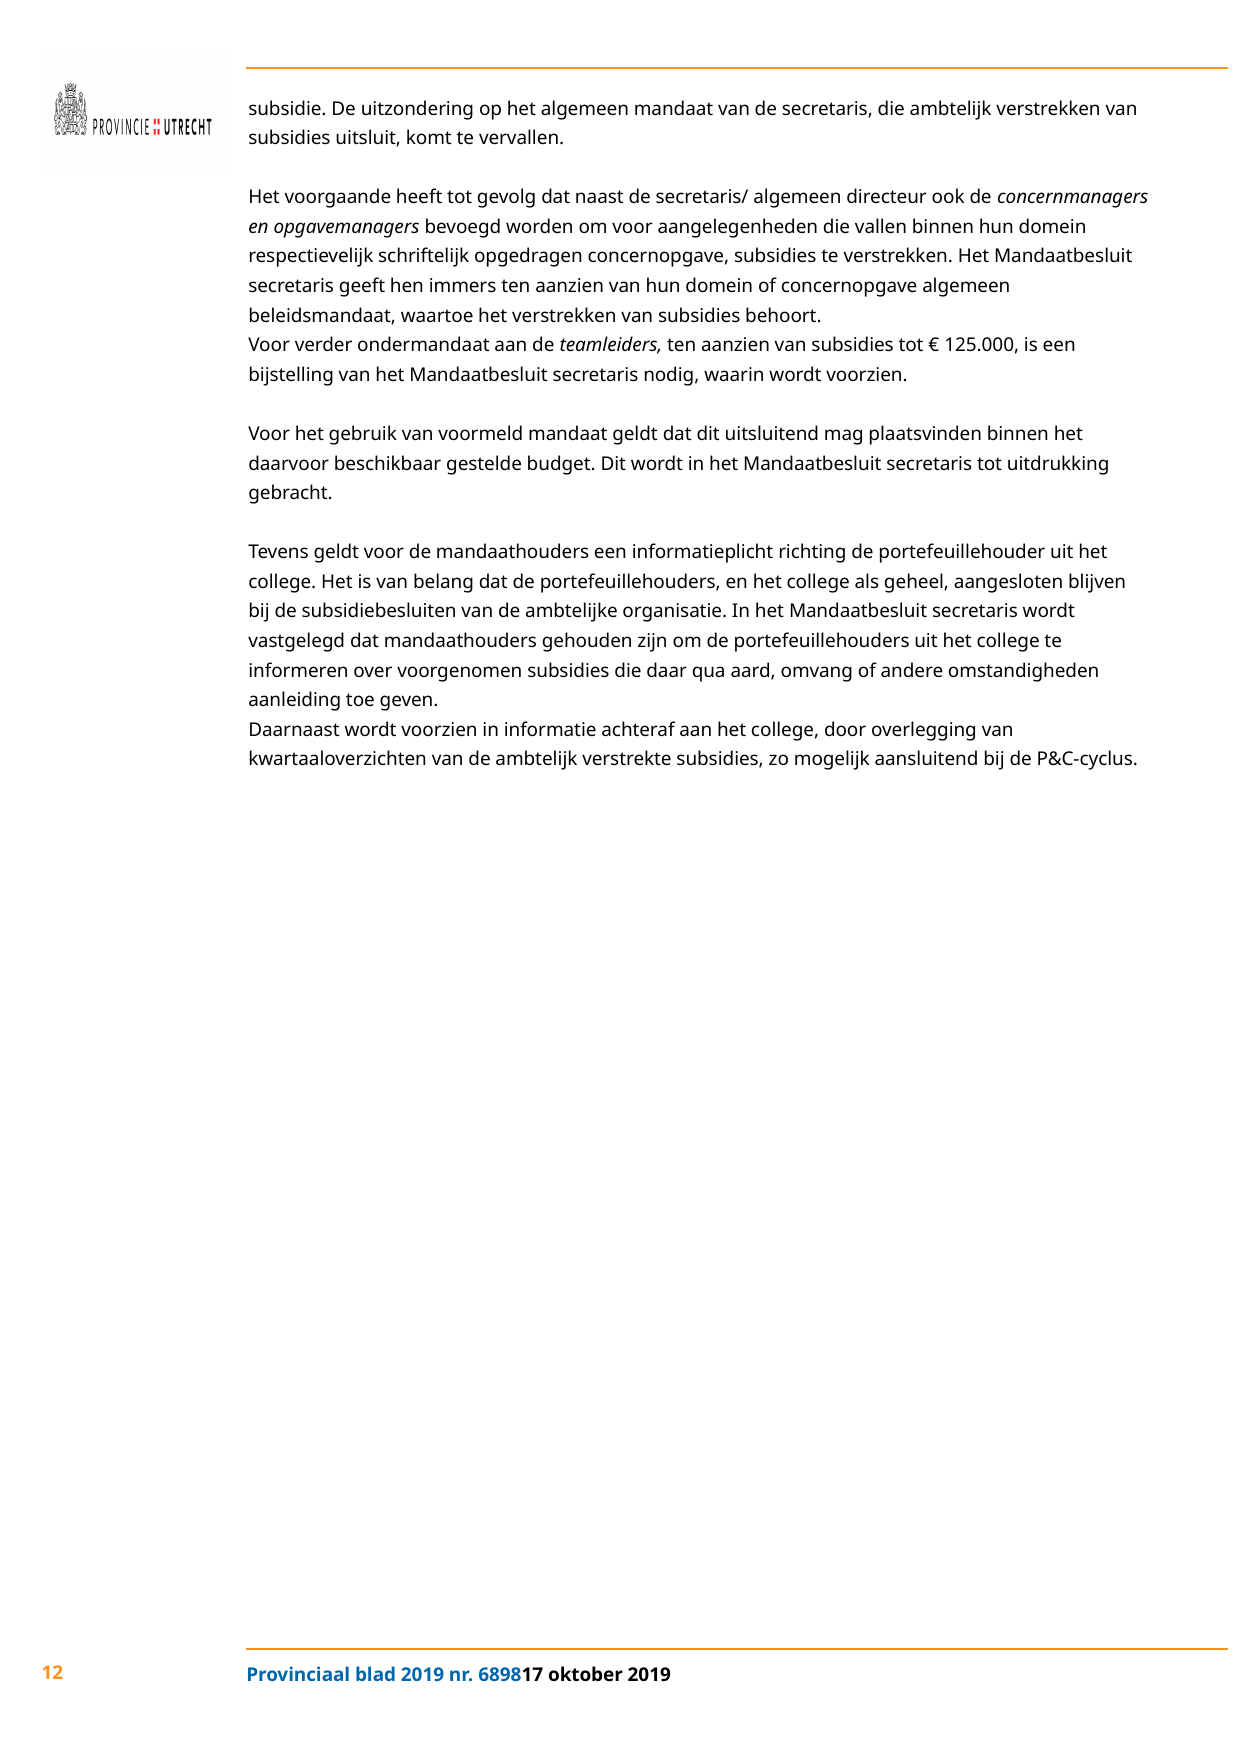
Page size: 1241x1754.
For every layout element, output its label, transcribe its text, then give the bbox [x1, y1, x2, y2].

text subsidie. De uitzondering op het algemeen mandaat van de secretaris, die ambtelijk verstrekken van subsidies uitsluit, komt te vervallen. [248, 95, 1152, 150]
text Het voorgaande heeft tot gevolg dat naast de secretaris/ algemeen directeur ook de concernmanagers en opgavemanagers bevoegd worden om voor aangelegenheden die vallen binnen hun domein respectievelijk schriftelijk opgedragen concernopgave, subsidies te verstrekken. Het Mandaatbesluit secretaris geeft hen immers ten aanzien van hun domein of concernopgave algemeen beleidsmandaat, waartoe het verstrekken van subsidies behoort. [248, 183, 1152, 328]
text Tevens geldt voor de mandaathouders een informatieplicht richting de portefeuillehouder uit het college. Het is van belang dat de portefeuillehouders, en het college als geheel, aangesloten blijven bij de subsidiebesluiten van de ambtelijke organisatie. In het Mandaatbesluit secretaris wordt vastgelegd dat mandaathouders gehouden zijn om de portefeuillehouders uit het college te informeren over voorgenomen subsidies die daar qua aard, omvang of andere omstandigheden aanleiding toe geven. [248, 538, 1152, 712]
text Daarnaast wordt voorzien in informatie achteraf aan het college, door overlegging van kwartaaloverzichten van de ambtelijk verstrekte subsidies, zo mogelijk aansluitend bij de P&C-cyclus. [248, 716, 1152, 771]
picture [41, 47, 231, 172]
text Voor het gebruik van voormeld mandaat geldt dat dit uitsluitend mag plaatsvinden binnen het daarvoor beschikbaar gestelde budget. Dit wordt in het Mandaatbesluit secretaris tot uitdrukking gebracht. [248, 420, 1152, 505]
text Voor verder ondermandaat aan de teamleiders, ten aanzien van subsidies tot € 125.000, is een bijstelling van het Mandaatbesluit secretaris nodig, waarin wordt voorzien. [248, 331, 1152, 387]
